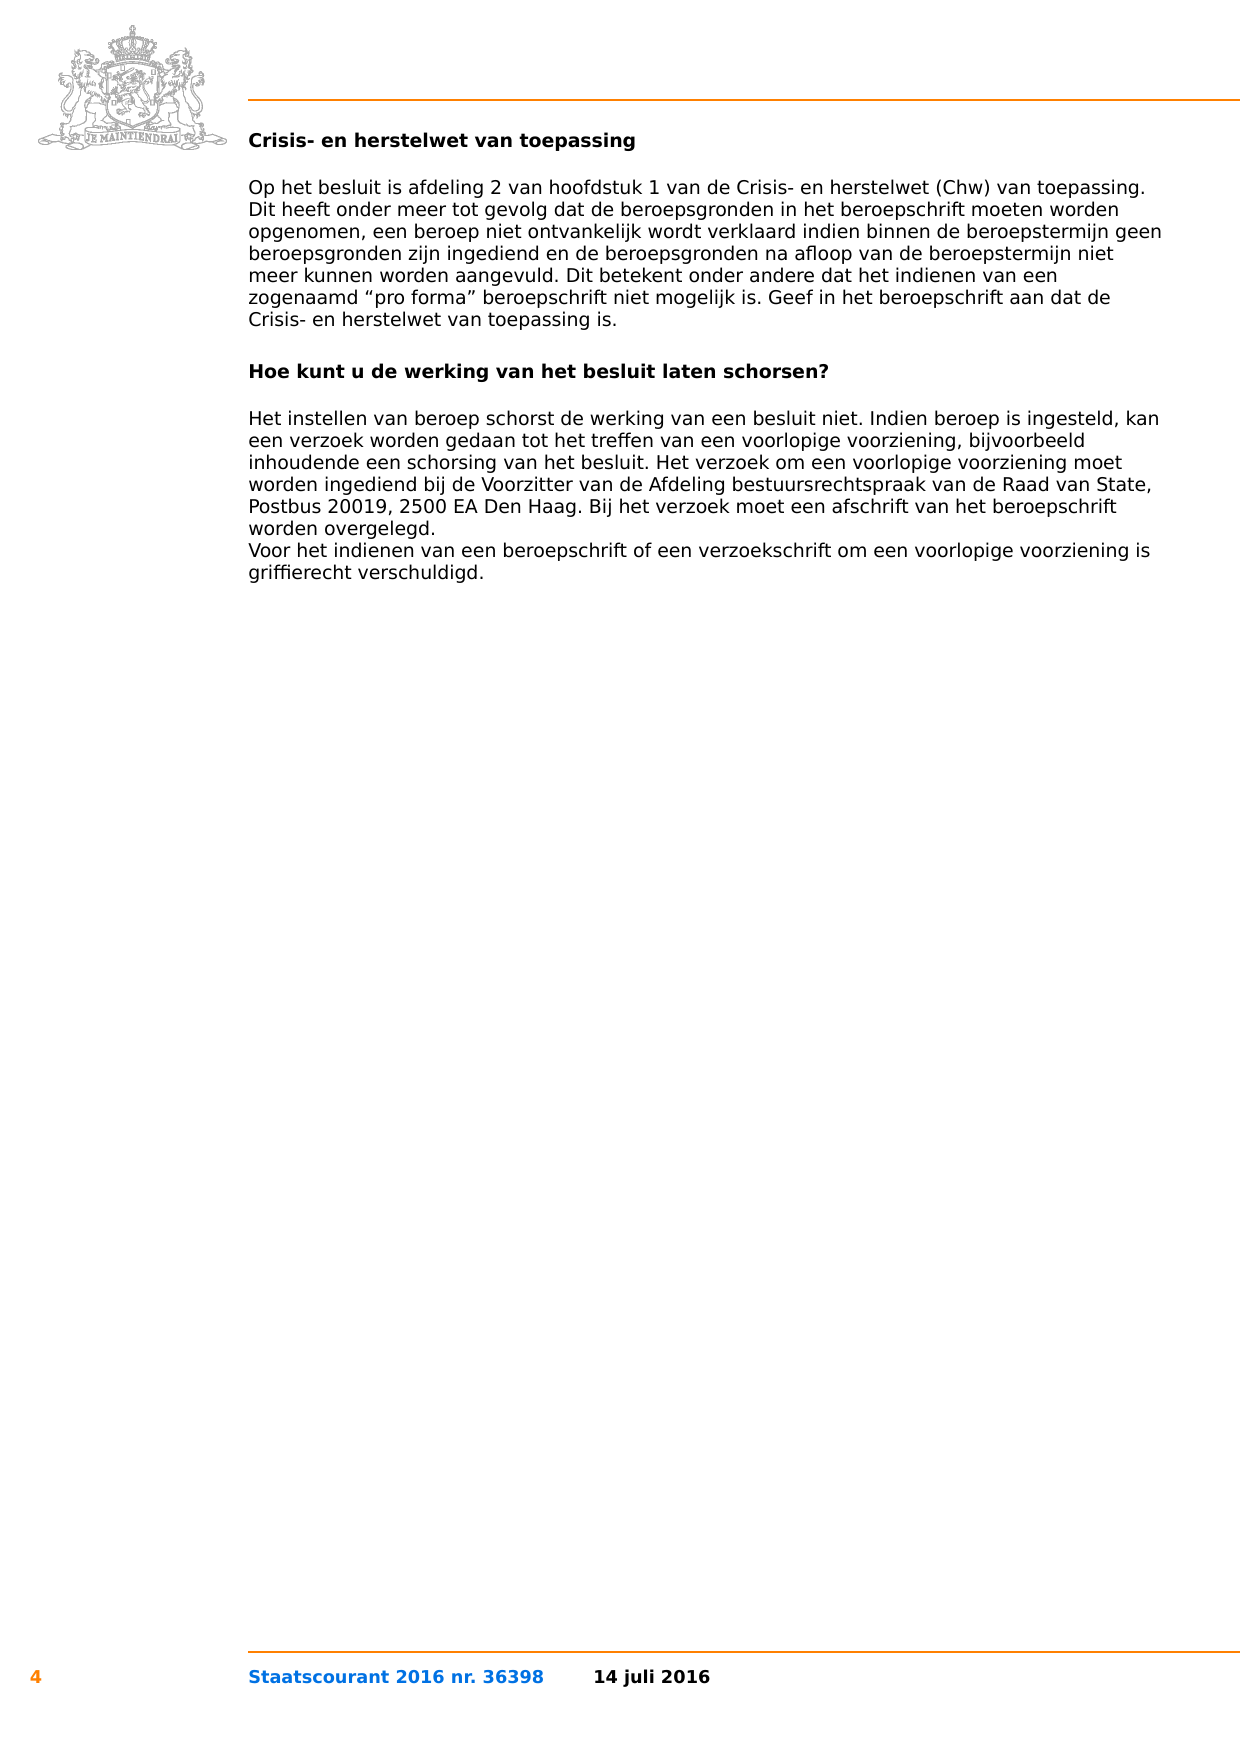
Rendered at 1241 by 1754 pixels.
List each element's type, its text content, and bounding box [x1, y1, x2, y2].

subtitle Crisis- en herstelwet van toepassing [248, 130, 1163, 152]
text Het instellen van beroep schorst de werking van een besluit niet. Indien beroep is ingesteld, kan een verzoek worden gedaan tot het treffen van een voorlopige voorziening, bijvoorbeeld inhoudende een schorsing van het besluit. Het verzoek om een voorlopige voorziening moet worden ingediend bij de Voorzitter van de Afdeling bestuursrechtspraak van de Raad van State, Postbus 20019, 2500 EA Den Haag. Bij het verzoek moet een afschrift van het beroepschrift worden overgelegd. [248, 408, 1163, 539]
subtitle Hoe kunt u de werking van het besluit laten schorsen? [248, 361, 1163, 383]
picture [38, 25, 227, 150]
text Voor het indienen van een beroepschrift of een verzoekschrift om een voorlopige voorziening is griffierecht verschuldigd. [248, 539, 1163, 583]
text Op het besluit is afdeling 2 van hoofdstuk 1 van de Crisis- en herstelwet (Chw) van toepassing. Dit heeft onder meer tot gevolg dat de beroepsgronden in het beroepschrift moeten worden opgenomen, een beroep niet ontvankelijk wordt verklaard indien binnen de beroepstermijn geen beroepsgronden zijn ingediend en de beroepsgronden na afloop van de beroepstermijn niet meer kunnen worden aangevuld. Dit betekent onder andere dat het indienen van een zogenaamd “pro forma” beroepschrift niet mogelijk is. Geef in het beroepschrift aan dat de Crisis- en herstelwet van toepassing is. [248, 177, 1163, 331]
